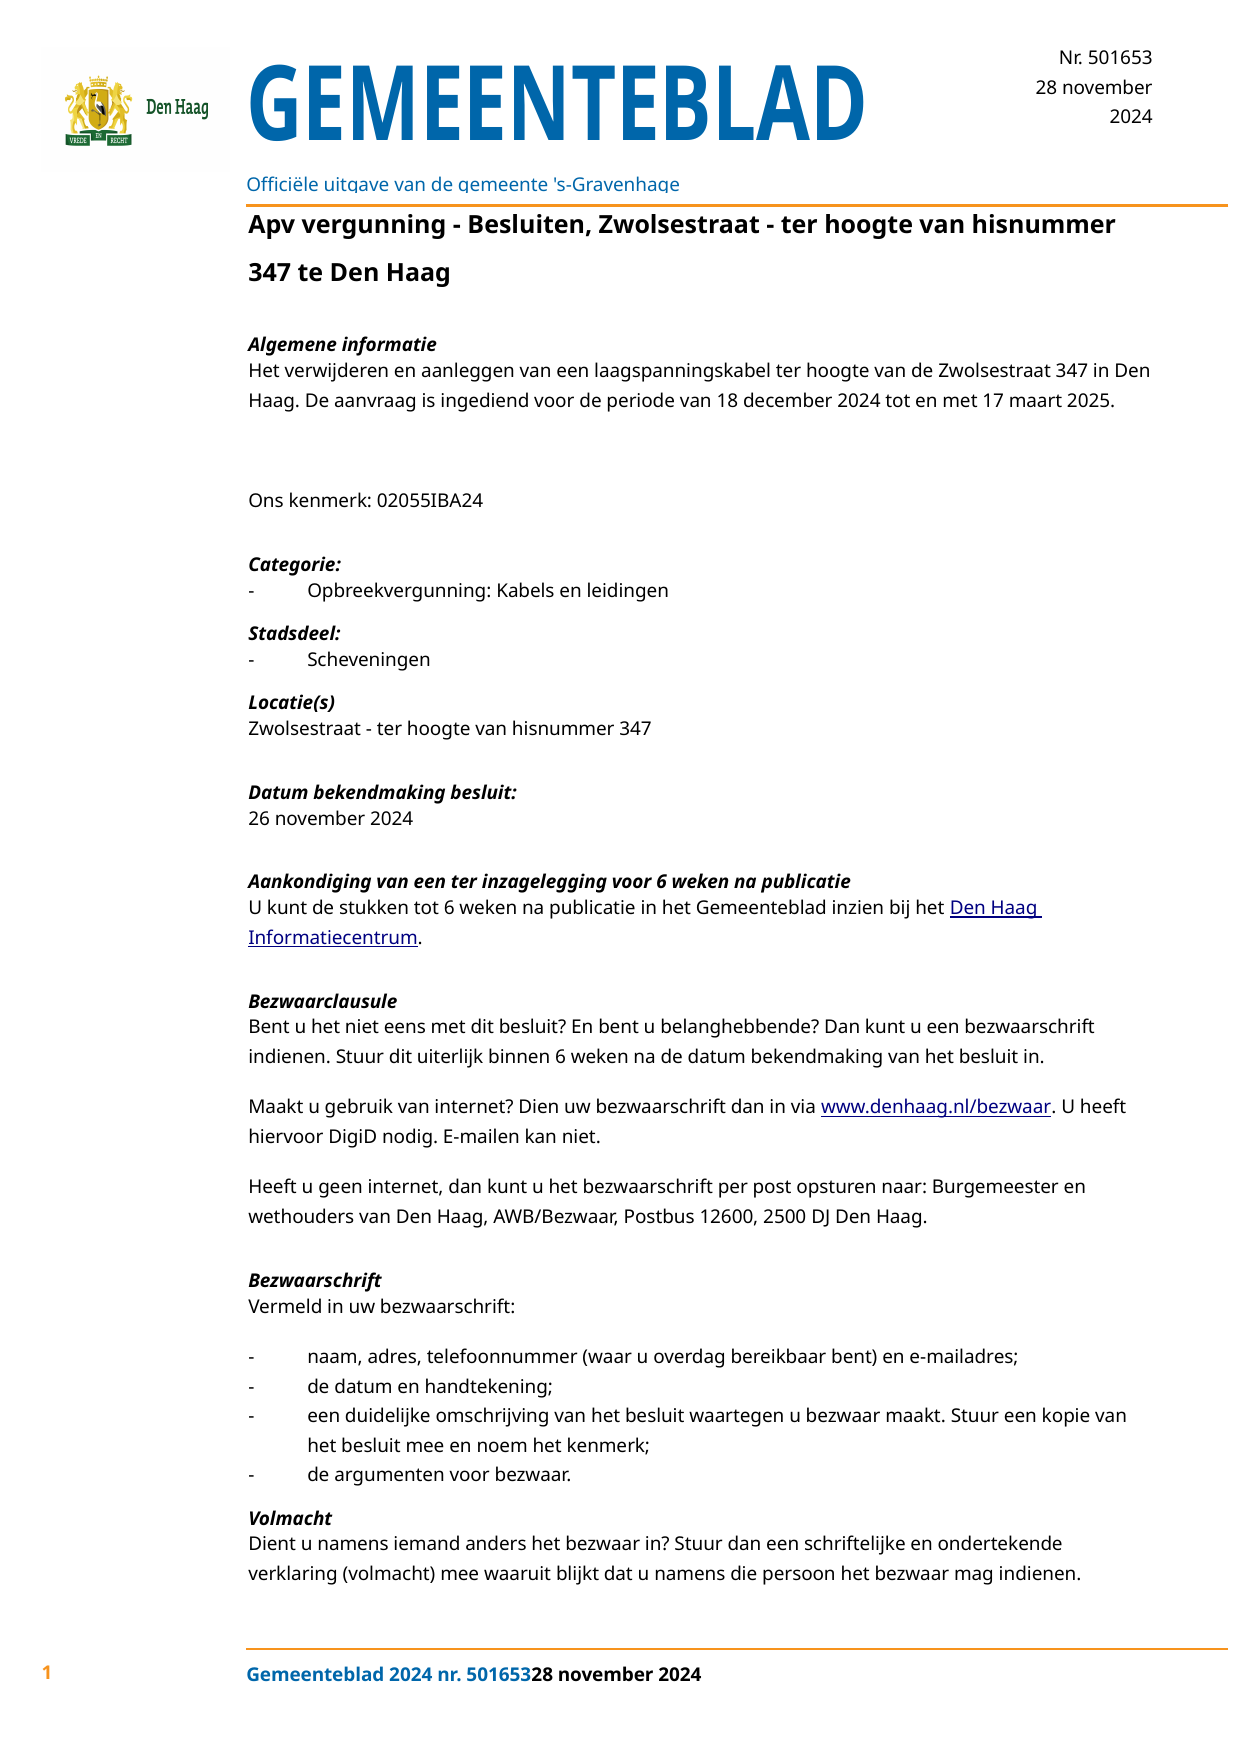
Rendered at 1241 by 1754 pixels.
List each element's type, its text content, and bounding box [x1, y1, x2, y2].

text Bezwaarschrift [248, 1267, 1152, 1293]
text Stadsdeel: [248, 620, 1152, 646]
list naam, adres, telefoonnummer (waar u overdag bereikbaar bent) en e-mailadres; [248, 1343, 1152, 1369]
text Aankondiging van een ter inzagelegging voor 6 weken na publicatie [248, 869, 1152, 894]
text Ons kenmerk: 02055IBA24 [248, 488, 1152, 513]
text Heeft u geen internet, dan kunt u het bezwaarschrift per post opsturen naar: Burgemeester en wethouders van Den Haag, AWB/Bezwaar, Postbus 12600, 2500 DJ Den Haag. [248, 1174, 1152, 1229]
list Scheveningen [248, 646, 1152, 672]
text Het verwijderen en aanleggen van een laagspanningskabel ter hoogte van de Zwolsestraat 347 in Den Haag. De aanvraag is ingediend voor de periode van 18 december 2024 tot en met 17 maart 2025. [248, 357, 1152, 412]
text Dient u namens iemand anders het bezwaar in? Stuur dan een schriftelijke en ondertekende verklaring (volmacht) mee waaruit blijkt dat u namens die persoon het bezwaar mag indienen. [248, 1531, 1152, 1586]
text Bent u het niet eens met dit besluit? En bent u belanghebbende? Dan kunt u een bezwaarschrift indienen. Stuur dit uiterlijk binnen 6 weken na de datum bekendmaking van het besluit in. [248, 1014, 1152, 1069]
text 26 november 2024 [248, 805, 1152, 830]
text Maakt u gebruik van internet? Dien uw bezwaarschrift dan in via www.denhaag.nl/bezwaar. U heeft hiervoor DigiD nodig. E-mailen kan niet. [248, 1094, 1152, 1149]
list Opbreekvergunning: Kabels en leidingen [248, 577, 1152, 603]
list de argumenten voor bezwaar. [248, 1462, 1152, 1487]
text Locatie(s) [248, 689, 1152, 715]
text Vermeld in uw bezwaarschrift: [248, 1293, 1152, 1319]
picture [41, 47, 231, 172]
text U kunt de stukken tot 6 weken na publicatie in het Gemeenteblad inzien bij het Den Haag Informatiecentrum. [248, 894, 1152, 950]
text Bezwaarclausule [248, 988, 1152, 1014]
list een duidelijke omschrijving van het besluit waartegen u bezwaar maakt. Stuur een kopie van het besluit mee en noem het kenmerk; [248, 1402, 1152, 1458]
text Apv vergunning - Besluiten, Zwolsestraat - ter hoogte van hisnummer 347 te Den Haag [248, 207, 1152, 288]
list de datum en handtekening; [248, 1373, 1152, 1399]
text Algemene informatie [248, 331, 1152, 357]
text Volmacht [248, 1505, 1152, 1531]
text Datum bekendmaking besluit: [248, 779, 1152, 805]
text Categorie: [248, 552, 1152, 577]
text Zwolsestraat - ter hoogte van hisnummer 347 [248, 715, 1152, 741]
